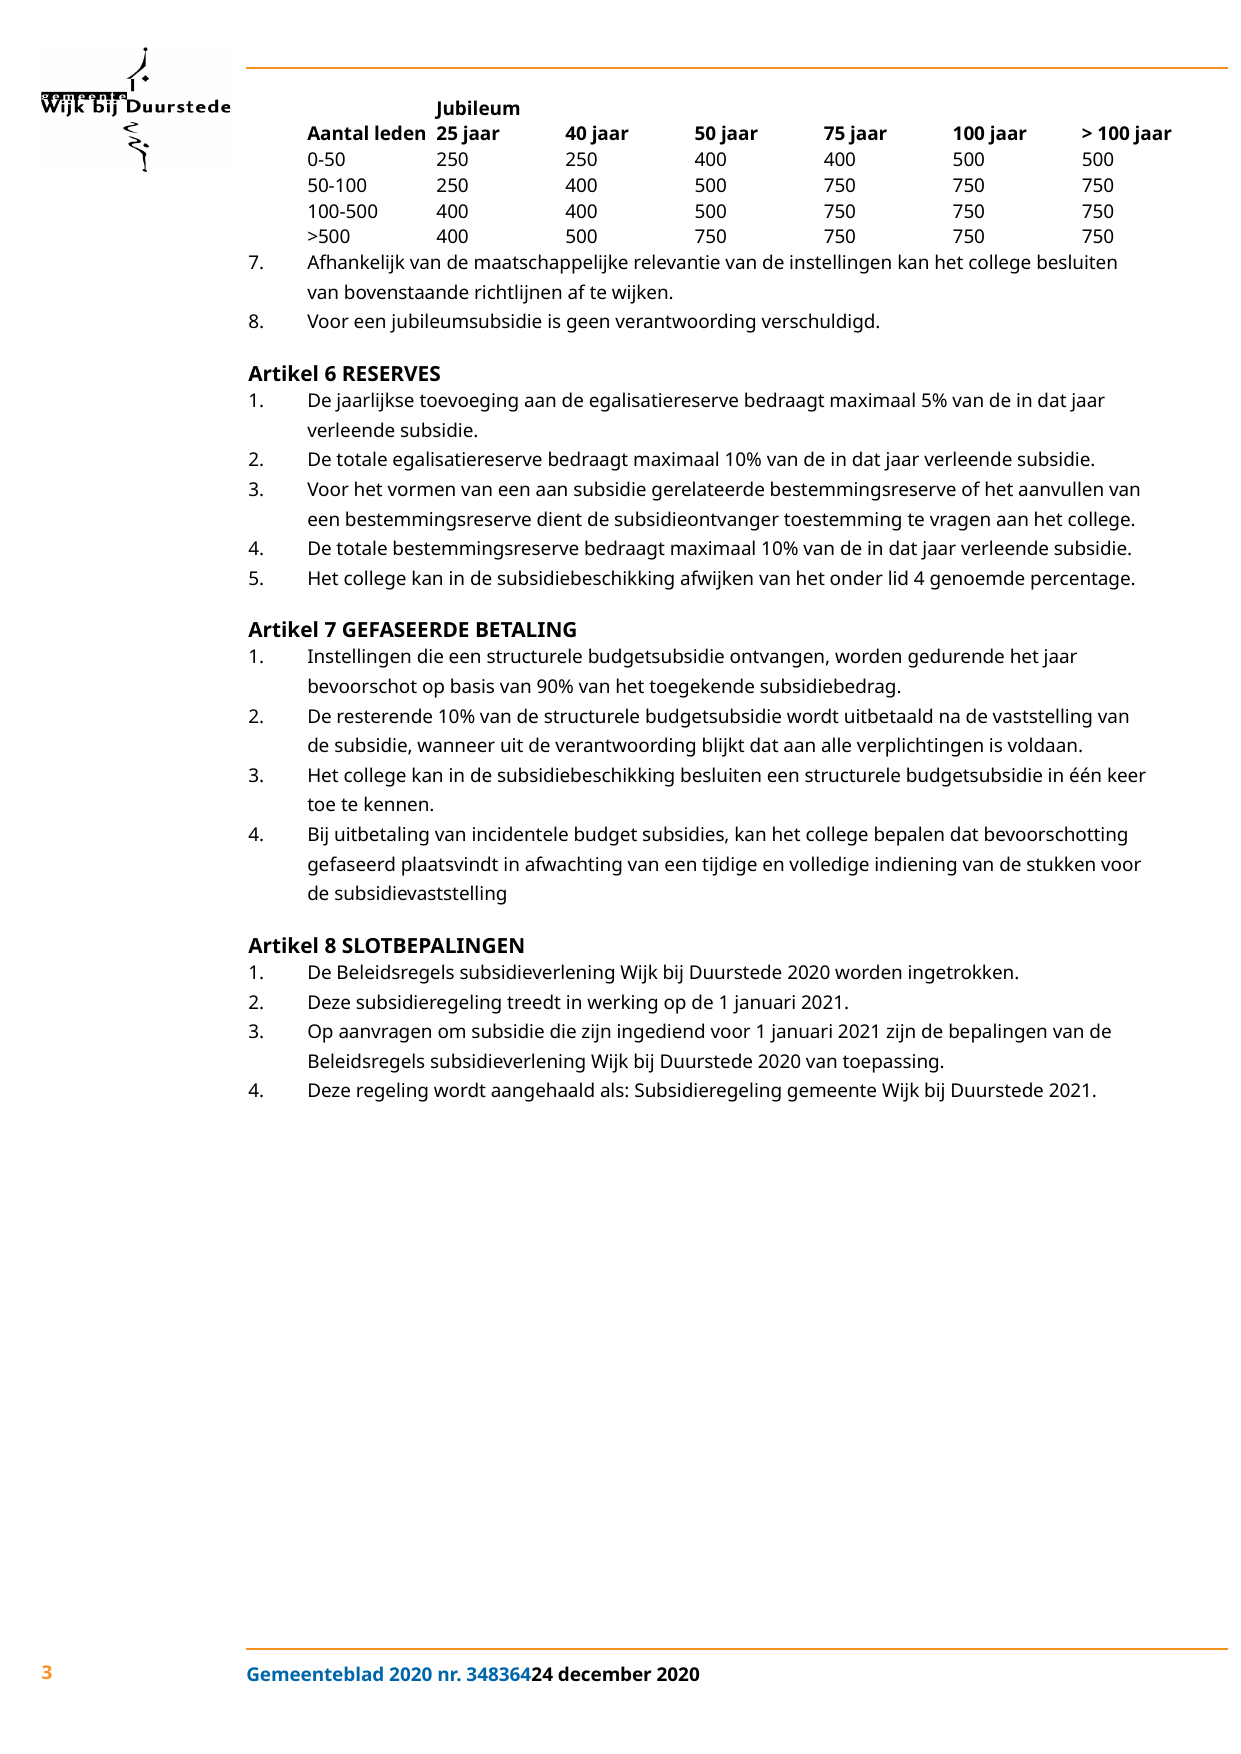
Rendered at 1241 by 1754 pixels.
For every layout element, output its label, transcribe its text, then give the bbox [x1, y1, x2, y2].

table_cell 400 [565, 198, 694, 223]
table_cell 750 [953, 198, 1082, 223]
table_cell 500 [1082, 146, 1211, 172]
list Het college kan in de subsidiebeschikking afwijken van het onder lid 4 genoemde percentage. [248, 565, 1152, 591]
list Voor een jubileumsubsidie is geen verantwoording verschuldigd. [248, 308, 1152, 334]
table_cell 400 [694, 146, 823, 172]
table_cell 50 jaar [694, 121, 823, 146]
table_cell 50-100 [307, 172, 436, 198]
table_cell 40 jaar [565, 121, 694, 146]
table_cell 750 [1082, 224, 1211, 249]
table_cell 400 [436, 198, 565, 223]
table_cell 750 [824, 224, 952, 249]
table_cell 400 [824, 146, 952, 172]
table_cell Aantal leden [307, 121, 436, 146]
list De jaarlijkse toevoeging aan de egalisatiereserve bedraagt maximaal 5% van de in dat jaar verleende subsidie. [248, 387, 1152, 443]
list Instellingen die een structurele budgetsubsidie ontvangen, worden gedurende het jaar bevoorschot op basis van 90% van het toegekende subsidiebedrag. [248, 644, 1152, 699]
list Afhankelijk van de maatschappelijke relevantie van de instellingen kan het college besluiten van bovenstaande richtlijnen af te wijken. [248, 249, 1152, 305]
table_cell 750 [1082, 198, 1211, 223]
table_cell 400 [436, 224, 565, 249]
table_cell 500 [565, 224, 694, 249]
table_cell 250 [565, 146, 694, 172]
table_cell 750 [953, 224, 1082, 249]
table_cell 250 [436, 172, 565, 198]
text Artikel 6 RESERVES [248, 359, 1152, 387]
table_cell 250 [436, 146, 565, 172]
table_cell 500 [694, 172, 823, 198]
list Op aanvragen om subsidie die zijn ingediend voor 1 januari 2021 zijn de bepalingen van de Beleidsregels subsidieverlening Wijk bij Duurstede 2020 van toepassing. [248, 1018, 1152, 1074]
table_cell 400 [565, 172, 694, 198]
table_cell 500 [694, 198, 823, 223]
table_cell 750 [824, 172, 952, 198]
list De totale bestemmingsreserve bedraagt maximaal 10% van de in dat jaar verleende subsidie. [248, 535, 1152, 561]
table_cell 750 [953, 172, 1082, 198]
list Deze regeling wordt aangehaald als: Subsidieregeling gemeente Wijk bij Duurstede 2021. [248, 1078, 1152, 1103]
list Voor het vormen van een aan subsidie gerelateerde bestemmingsreserve of het aanvullen van een bestemmingsreserve dient de subsidieontvanger toestemming te vragen aan het college. [248, 476, 1152, 531]
table_cell 75 jaar [824, 121, 952, 146]
list De resterende 10% van de structurele budgetsubsidie wordt uitbetaald na de vaststelling van de subsidie, wanneer uit de verantwoording blijkt dat aan alle verplichtingen is voldaan. [248, 703, 1152, 758]
table_cell 100 jaar [953, 121, 1082, 146]
text Artikel 8 SLOTBEPALINGEN [248, 931, 1152, 959]
table_cell 500 [953, 146, 1082, 172]
table_cell 750 [1082, 172, 1211, 198]
table_cell 750 [824, 198, 952, 223]
table_cell 25 jaar [436, 121, 565, 146]
list Bij uitbetaling van incidentele budget subsidies, kan het college bepalen dat bevoorschotting gefaseerd plaatsvindt in afwachting van een tijdige en volledige indiening van de stukken voor de subsidievaststelling [248, 821, 1152, 906]
text Artikel 7 GEFASEERDE BETALING [248, 615, 1152, 644]
table_cell 750 [694, 224, 823, 249]
table_cell 100-500 [307, 198, 436, 223]
table_header Jubileum [436, 95, 1211, 121]
table_header [307, 95, 436, 121]
list Het college kan in de subsidiebeschikking besluiten een structurele budgetsubsidie in één keer toe te kennen. [248, 762, 1152, 817]
table_cell 0-50 [307, 146, 436, 172]
list Deze subsidieregeling treedt in werking op de 1 januari 2021. [248, 989, 1152, 1014]
list De Beleidsregels subsidieverlening Wijk bij Duurstede 2020 worden ingetrokken. [248, 959, 1152, 985]
picture [41, 47, 231, 172]
table_cell > 100 jaar [1082, 121, 1211, 146]
table_cell >500 [307, 224, 436, 249]
list De totale egalisatiereserve bedraagt maximaal 10% van de in dat jaar verleende subsidie. [248, 447, 1152, 472]
